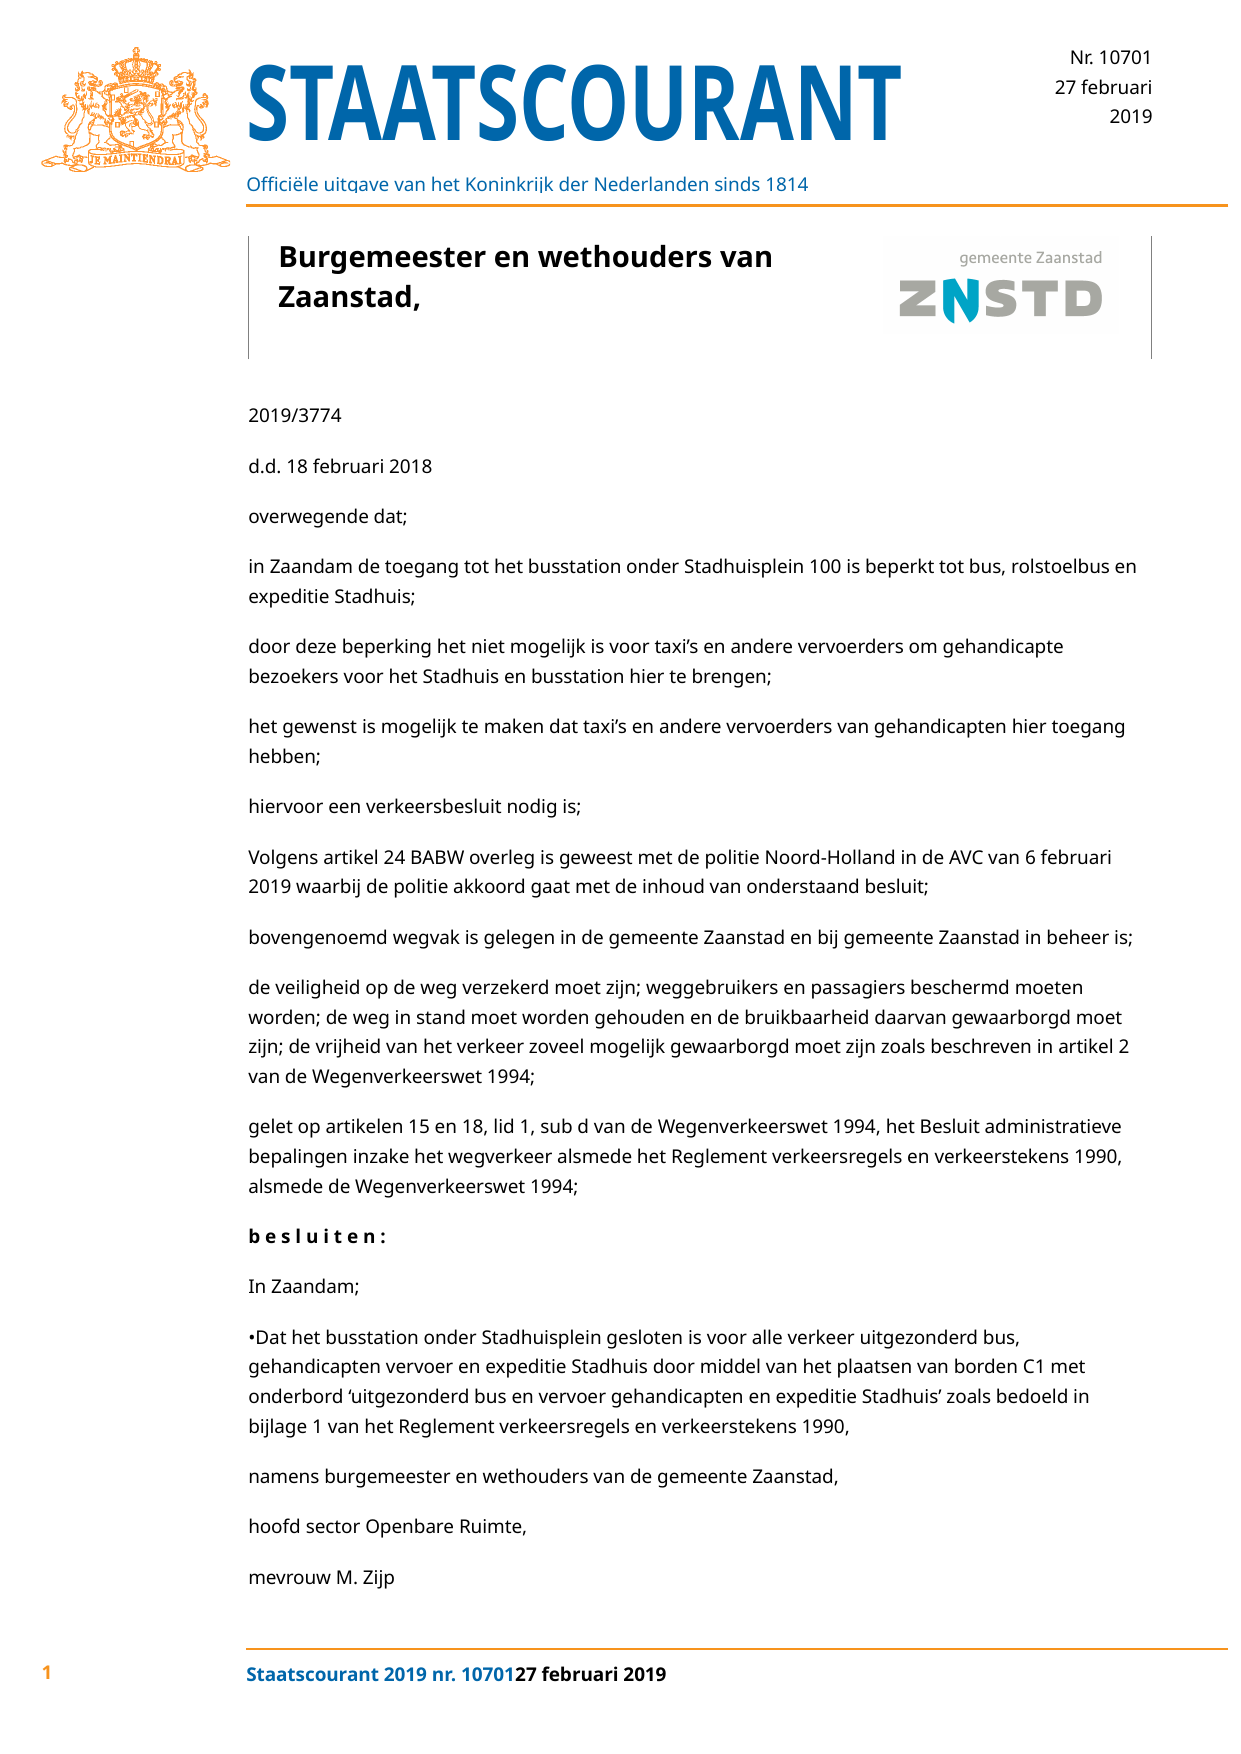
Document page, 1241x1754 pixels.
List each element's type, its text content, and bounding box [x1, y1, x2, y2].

text de veiligheid op de weg verzekerd moet zijn; weggebruikers en passagiers beschermd moeten worden; de weg in stand moet worden gehouden en de bruikbaarheid daarvan gewaarborgd moet zijn; de vrijheid van het verkeer zoveel mogelijk gewaarborgd moet zijn zoals beschreven in artikel 2 van de Wegenverkeerswet 1994; [248, 974, 1152, 1089]
text 2019/3774 [248, 402, 1152, 428]
picture [41, 47, 231, 172]
text bovengenoemd wegvak is gelegen in de gemeente Zaanstad en bij gemeente Zaanstad in beheer is; [248, 924, 1152, 950]
text gelet op artikelen 15 en 18, lid 1, sub d van de Wegenverkeerswet 1994, het Besluit administratieve bepalingen inzake het wegverkeer alsmede het Reglement verkeersregels en verkeerstekens 1990, alsmede de Wegenverkeerswet 1994; [248, 1114, 1152, 1199]
text namens burgemeester en wethouders van de gemeente Zaanstad, [248, 1463, 1152, 1489]
table_header [850, 236, 1151, 359]
text in Zaandam de toegang tot het busstation onder Stadhuisplein 100 is beperkt tot bus, rolstoelbus en expeditie Stadhuis; [248, 554, 1152, 609]
text In Zaandam; [248, 1274, 1152, 1299]
text hiervoor een verkeersbesluit nodig is; [248, 794, 1152, 819]
text door deze beperking het niet mogelijk is voor taxi’s en andere vervoerders om gehandicapte bezoekers voor het Stadhuis en busstation hier te brengen; [248, 634, 1152, 689]
text •Dat het busstation onder Stadhuisplein gesloten is voor alle verkeer uitgezonderd bus, gehandicapten vervoer en expeditie Stadhuis door middel van het plaatsen van borden C1 met onderbord ‘uitgezonderd bus en vervoer gehandicapten en expeditie Stadhuis’ zoals bedoeld in bijlage 1 van het Reglement verkeersregels en verkeerstekens 1990, [248, 1324, 1152, 1439]
text b e s l u i t e n : [248, 1223, 1152, 1249]
text d.d. 18 februari 2018 [248, 453, 1152, 479]
picture [882, 236, 1119, 334]
text het gewenst is mogelijk te maken dat taxi’s en andere vervoerders van gehandicapten hier toegang hebben; [248, 714, 1152, 769]
text hoofd sector Openbare Ruimte, [248, 1514, 1152, 1539]
text overwegende dat; [248, 503, 1152, 529]
text mevrouw M. Zijp [248, 1564, 1152, 1590]
text Volgens artikel 24 BABW overleg is geweest met de politie Noord-Holland in de AVC van 6 februari 2019 waarbij de politie akkoord gaat met de inhoud van onderstaand besluit; [248, 844, 1152, 899]
table_header Burgemeester en wethouders van Zaanstad, [249, 236, 850, 359]
